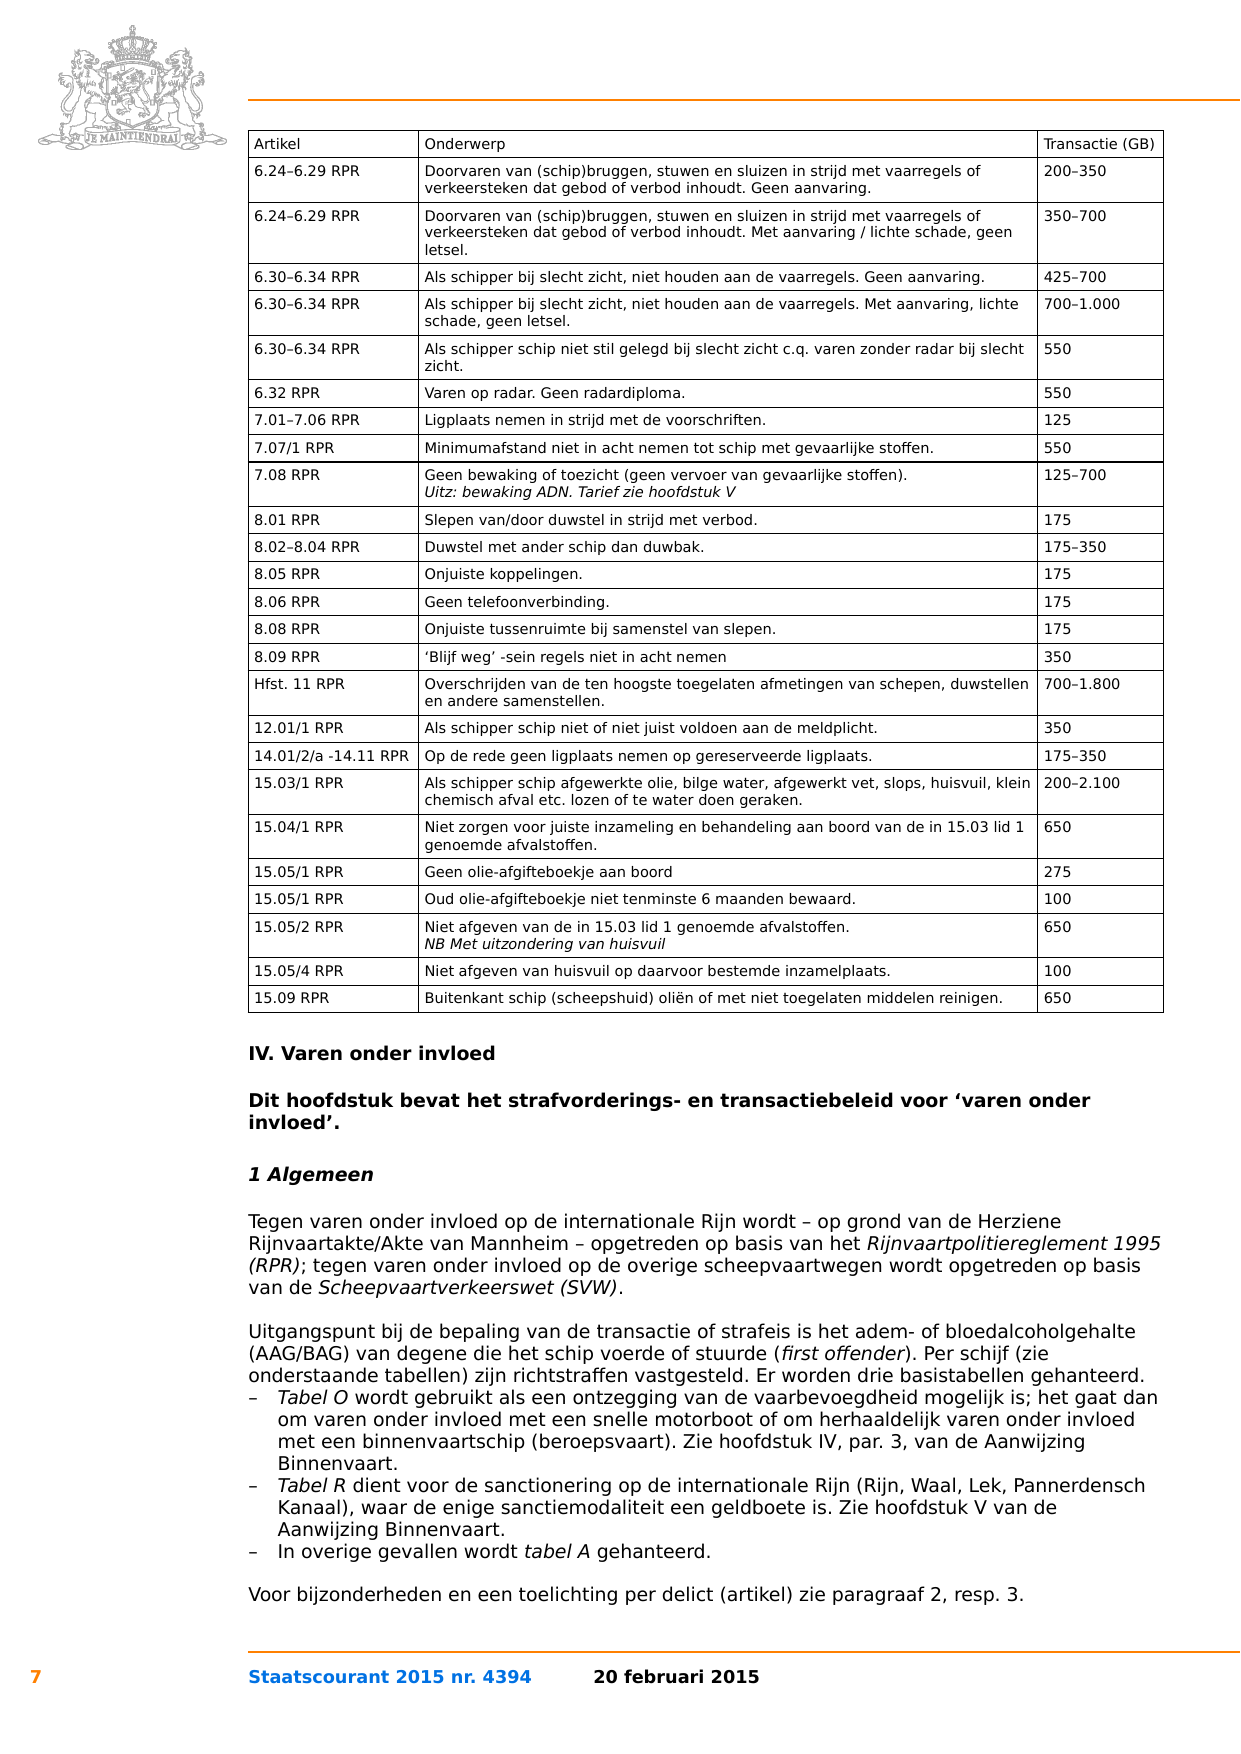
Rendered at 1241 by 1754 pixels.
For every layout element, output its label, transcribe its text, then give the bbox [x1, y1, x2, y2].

table_cell Als schipper schip niet of niet juist voldoen aan de meldplicht. [419, 716, 1037, 742]
table_cell 425–700 [1038, 264, 1163, 290]
table_cell 125–700 [1038, 463, 1163, 506]
subtitle IV. Varen onder invloed [248, 1043, 1163, 1065]
table_cell Geen telefoonverbinding. [419, 589, 1037, 615]
table_cell 175 [1038, 616, 1163, 643]
table_cell Buitenkant schip (scheepshuid) oliën of met niet toegelaten middelen reinigen. [419, 986, 1037, 1012]
table_cell 6.30–6.34 RPR [249, 291, 418, 335]
table_cell 8.05 RPR [249, 562, 418, 588]
table_cell 15.04/1 RPR [249, 815, 418, 858]
table_cell Als schipper bij slecht zicht, niet houden aan de vaarregels. Met aanvaring, lichte schade, geen letsel. [419, 291, 1037, 335]
table_cell 350–700 [1038, 203, 1163, 263]
table_cell 700–1.800 [1038, 671, 1163, 714]
table_cell Niet afgeven van de in 15.03 lid 1 genoemde afvalstoffen. NB Met uitzondering van huisvuil [419, 914, 1037, 957]
text – Tabel O wordt gebruikt als een ontzegging van de vaarbevoegdheid mogelijk is; het gaat dan om varen onder invloed met een snelle motorboot of om herhaaldelijk varen onder invloed met een binnenvaartschip (beroepsvaart). Zie hoofdstuk IV, par. 3, van de Aanwijzing Binnenvaart. [248, 1387, 1163, 1474]
table_cell 175 [1038, 562, 1163, 588]
table_cell 15.05/1 RPR [249, 886, 418, 913]
table_cell Doorvaren van (schip)bruggen, stuwen en sluizen in strijd met vaarregels of verkeersteken dat gebod of verbod inhoudt. Met aanvaring / lichte schade, geen letsel. [419, 203, 1037, 263]
table_cell 200–2.100 [1038, 770, 1163, 814]
table_cell Minimumafstand niet in acht nemen tot schip met gevaarlijke stoffen. [419, 435, 1037, 461]
table_header Artikel [249, 131, 418, 157]
table_cell 15.05/2 RPR [249, 914, 418, 957]
table_cell Als schipper schip niet stil gelegd bij slecht zicht c.q. varen zonder radar bij slecht zicht. [419, 336, 1037, 379]
table_cell 15.03/1 RPR [249, 770, 418, 814]
table_cell Overschrijden van de ten hoogste toegelaten afmetingen van schepen, duwstellen en andere samenstellen. [419, 671, 1037, 714]
table_cell 7.01–7.06 RPR [249, 408, 418, 434]
table_cell 100 [1038, 958, 1163, 984]
table_cell 175–350 [1038, 534, 1163, 561]
table_cell Slepen van/door duwstel in strijd met verbod. [419, 507, 1037, 533]
text Tegen varen onder invloed op de internationale Rijn wordt – op grond van de Herziene Rijnvaartakte/Akte van Mannheim – opgetreden op basis van het Rijnvaartpolitiereglement 1995 (RPR); tegen varen onder invloed op de overige scheepvaartwegen wordt opgetreden op basis van de Scheepvaartverkeerswet (SVW). [248, 1211, 1163, 1299]
table_cell 15.09 RPR [249, 986, 418, 1012]
text Voor bijzonderheden en een toelichting per delict (artikel) zie paragraaf 2, resp. 3. [248, 1584, 1163, 1606]
table_cell 175–350 [1038, 743, 1163, 769]
table_cell Als schipper schip afgewerkte olie, bilge water, afgewerkt vet, slops, huisvuil, klein chemisch afval etc. lozen of te water doen geraken. [419, 770, 1037, 814]
table_cell 650 [1038, 986, 1163, 1012]
table_cell 6.32 RPR [249, 380, 418, 407]
table_cell Niet afgeven van huisvuil op daarvoor bestemde inzamelplaats. [419, 958, 1037, 984]
text Uitgangspunt bij de bepaling van de transactie of strafeis is het adem- of bloedalcoholgehalte (AAG/BAG) van degene die het schip voerde of stuurde (first offender). Per schijf (zie onderstaande tabellen) zijn richtstraffen vastgesteld. Er worden drie basistabellen gehanteerd. [248, 1321, 1163, 1387]
table_cell 8.09 RPR [249, 644, 418, 670]
table_cell 15.05/4 RPR [249, 958, 418, 984]
table_cell Duwstel met ander schip dan duwbak. [419, 534, 1037, 561]
table_cell 6.24–6.29 RPR [249, 203, 418, 263]
table_cell Geen bewaking of toezicht (geen vervoer van gevaarlijke stoffen). Uitz: bewaking ADN. Tarief zie hoofdstuk V [419, 463, 1037, 506]
table_cell 8.02–8.04 RPR [249, 534, 418, 561]
table_cell 350 [1038, 716, 1163, 742]
table_cell 7.07/1 RPR [249, 435, 418, 461]
picture [38, 25, 227, 150]
table_cell 7.08 RPR [249, 463, 418, 506]
table_header Onderwerp [419, 131, 1037, 157]
table_header Transactie (GB) [1038, 131, 1163, 157]
table_cell 550 [1038, 380, 1163, 407]
table_cell 6.30–6.34 RPR [249, 264, 418, 290]
text Dit hoofdstuk bevat het strafvorderings- en transactiebeleid voor ‘varen onder invloed’. [248, 1090, 1163, 1134]
table_cell 8.08 RPR [249, 616, 418, 643]
table_cell 100 [1038, 886, 1163, 913]
table_cell 12.01/1 RPR [249, 716, 418, 742]
table_cell Onjuiste koppelingen. [419, 562, 1037, 588]
table_cell Onjuiste tussenruimte bij samenstel van slepen. [419, 616, 1037, 643]
table_cell Als schipper bij slecht zicht, niet houden aan de vaarregels. Geen aanvaring. [419, 264, 1037, 290]
table_cell Oud olie-afgifteboekje niet tenminste 6 maanden bewaard. [419, 886, 1037, 913]
table_cell 125 [1038, 408, 1163, 434]
table_cell 15.05/1 RPR [249, 859, 418, 885]
text – In overige gevallen wordt tabel A gehanteerd. [248, 1541, 1163, 1562]
table_cell Varen op radar. Geen radardiploma. [419, 380, 1037, 407]
table_cell 550 [1038, 336, 1163, 379]
table_cell 650 [1038, 914, 1163, 957]
table_cell 275 [1038, 859, 1163, 885]
table_cell 8.06 RPR [249, 589, 418, 615]
table_cell 6.24–6.29 RPR [249, 158, 418, 202]
subtitle 1 Algemeen [248, 1164, 1163, 1186]
table_cell Niet zorgen voor juiste inzameling en behandeling aan boord van de in 15.03 lid 1 genoemde afvalstoffen. [419, 815, 1037, 858]
table_cell 350 [1038, 644, 1163, 670]
table_cell Op de rede geen ligplaats nemen op gereserveerde ligplaats. [419, 743, 1037, 769]
table_cell Ligplaats nemen in strijd met de voorschriften. [419, 408, 1037, 434]
table_cell Hfst. 11 RPR [249, 671, 418, 714]
table_cell 175 [1038, 589, 1163, 615]
table_cell 6.30–6.34 RPR [249, 336, 418, 379]
table_cell 650 [1038, 815, 1163, 858]
text – Tabel R dient voor de sanctionering op de internationale Rijn (Rijn, Waal, Lek, Pannerdensch Kanaal), waar de enige sanctiemodaliteit een geldboete is. Zie hoofdstuk V van de Aanwijzing Binnenvaart. [248, 1474, 1163, 1541]
table_cell 175 [1038, 507, 1163, 533]
table_cell 200–350 [1038, 158, 1163, 202]
table_cell Doorvaren van (schip)bruggen, stuwen en sluizen in strijd met vaarregels of verkeersteken dat gebod of verbod inhoudt. Geen aanvaring. [419, 158, 1037, 202]
table_cell Geen olie-afgifteboekje aan boord [419, 859, 1037, 885]
table_cell 700–1.000 [1038, 291, 1163, 335]
table_cell 14.01/2/a -14.11 RPR [249, 743, 418, 769]
table_cell 8.01 RPR [249, 507, 418, 533]
table_cell ‘Blijf weg’ -sein regels niet in acht nemen [419, 644, 1037, 670]
table_cell 550 [1038, 435, 1163, 461]
